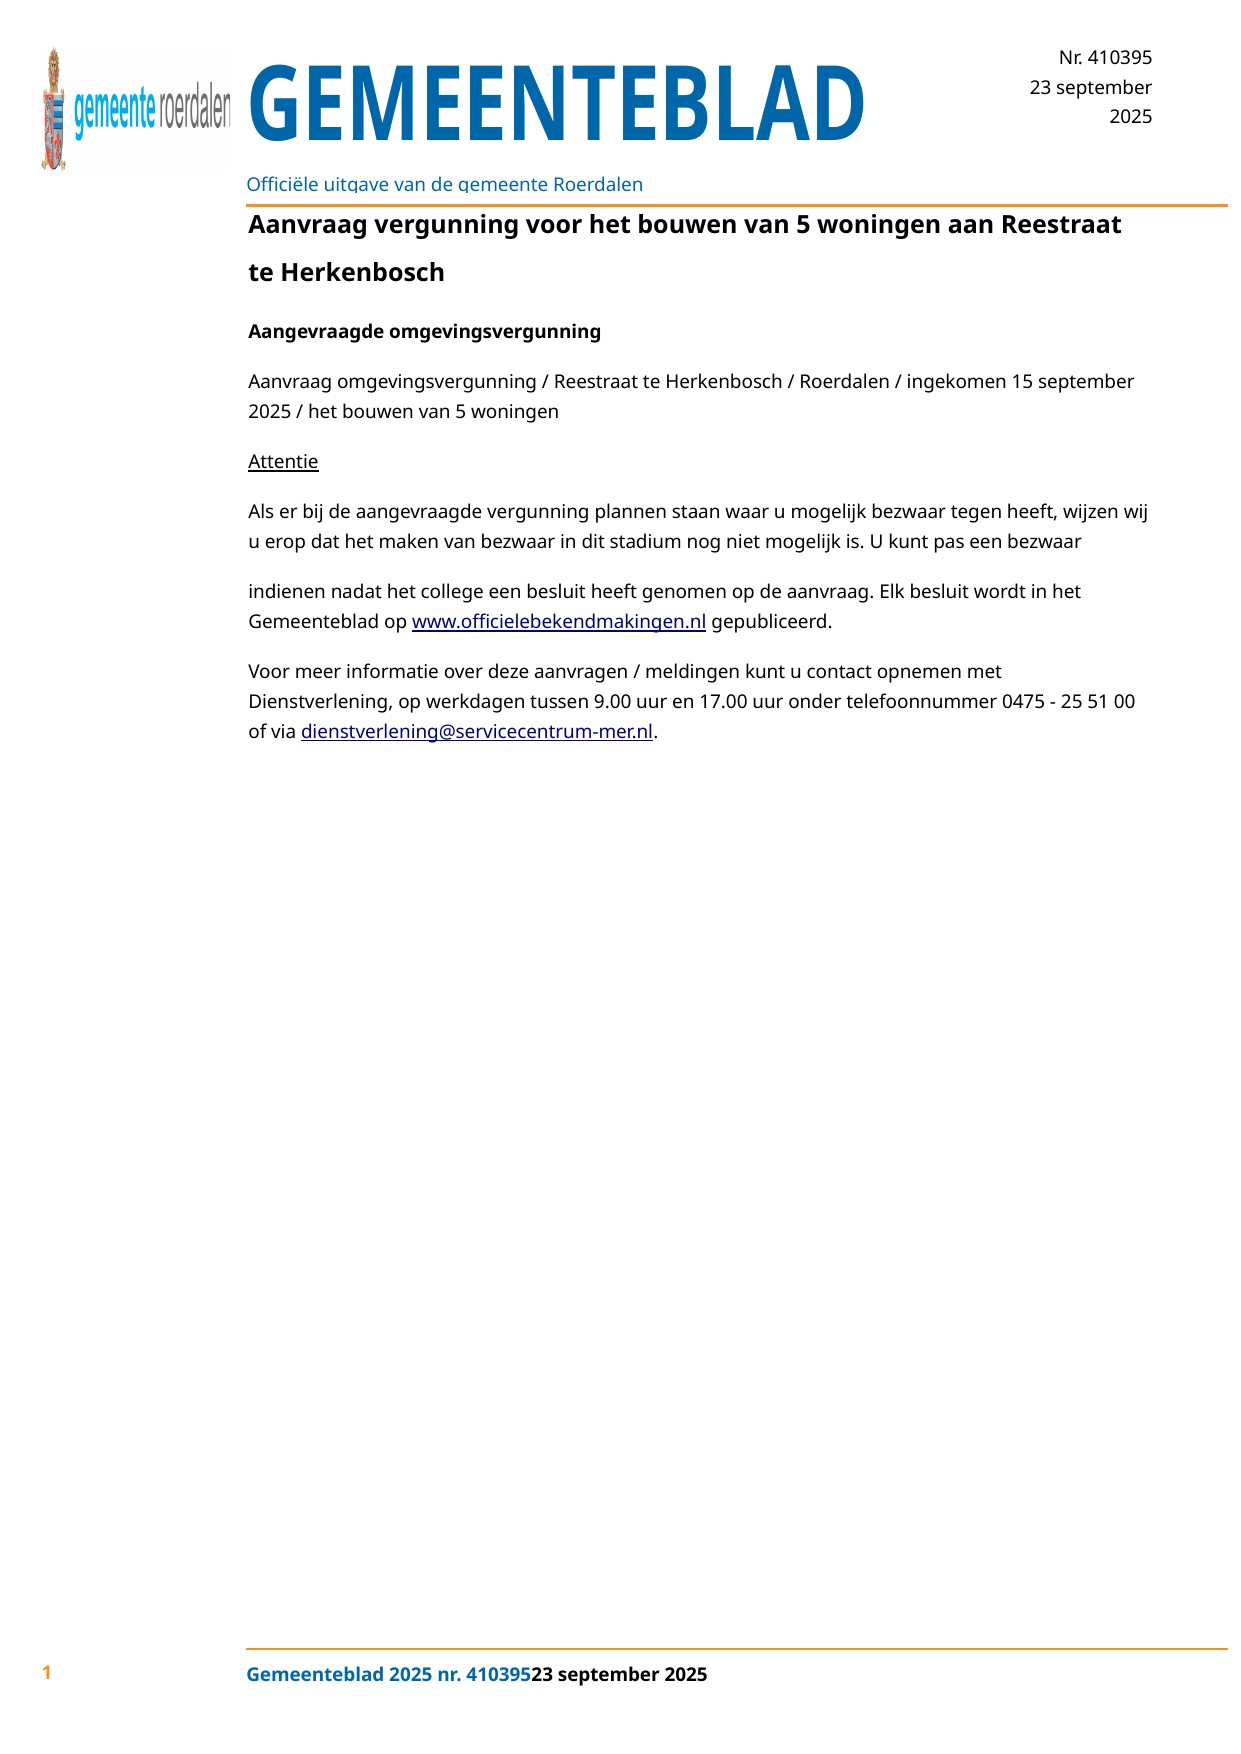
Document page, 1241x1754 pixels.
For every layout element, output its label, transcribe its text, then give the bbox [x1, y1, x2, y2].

text Aangevraagde omgevingsvergunning [248, 318, 1152, 344]
text Attentie [248, 448, 1152, 474]
text Aanvraag omgevingsvergunning / Reestraat te Herkenbosch / Roerdalen / ingekomen 15 september 2025 / het bouwen van 5 woningen [248, 368, 1152, 424]
text Voor meer informatie over deze aanvragen / meldingen kunt u contact opnemen met Dienstverlening, op werkdagen tussen 9.00 uur en 17.00 uur onder telefoonnummer 0475 - 25 51 00 of via dienstverlening@servicecentrum-mer.nl. [248, 659, 1152, 744]
text Als er bij de aangevraagde vergunning plannen staan waar u mogelijk bezwaar tegen heeft, wijzen wij u erop dat het maken van bezwaar in dit stadium nog niet mogelijk is. U kunt pas een bezwaar [248, 499, 1152, 554]
text Aanvraag vergunning voor het bouwen van 5 woningen aan Reestraat te Herkenbosch [248, 207, 1152, 288]
picture [41, 47, 231, 172]
text indienen nadat het college een besluit heeft genomen op de aanvraag. Elk besluit wordt in het Gemeenteblad op www.officielebekendmakingen.nl gepubliceerd. [248, 579, 1152, 634]
